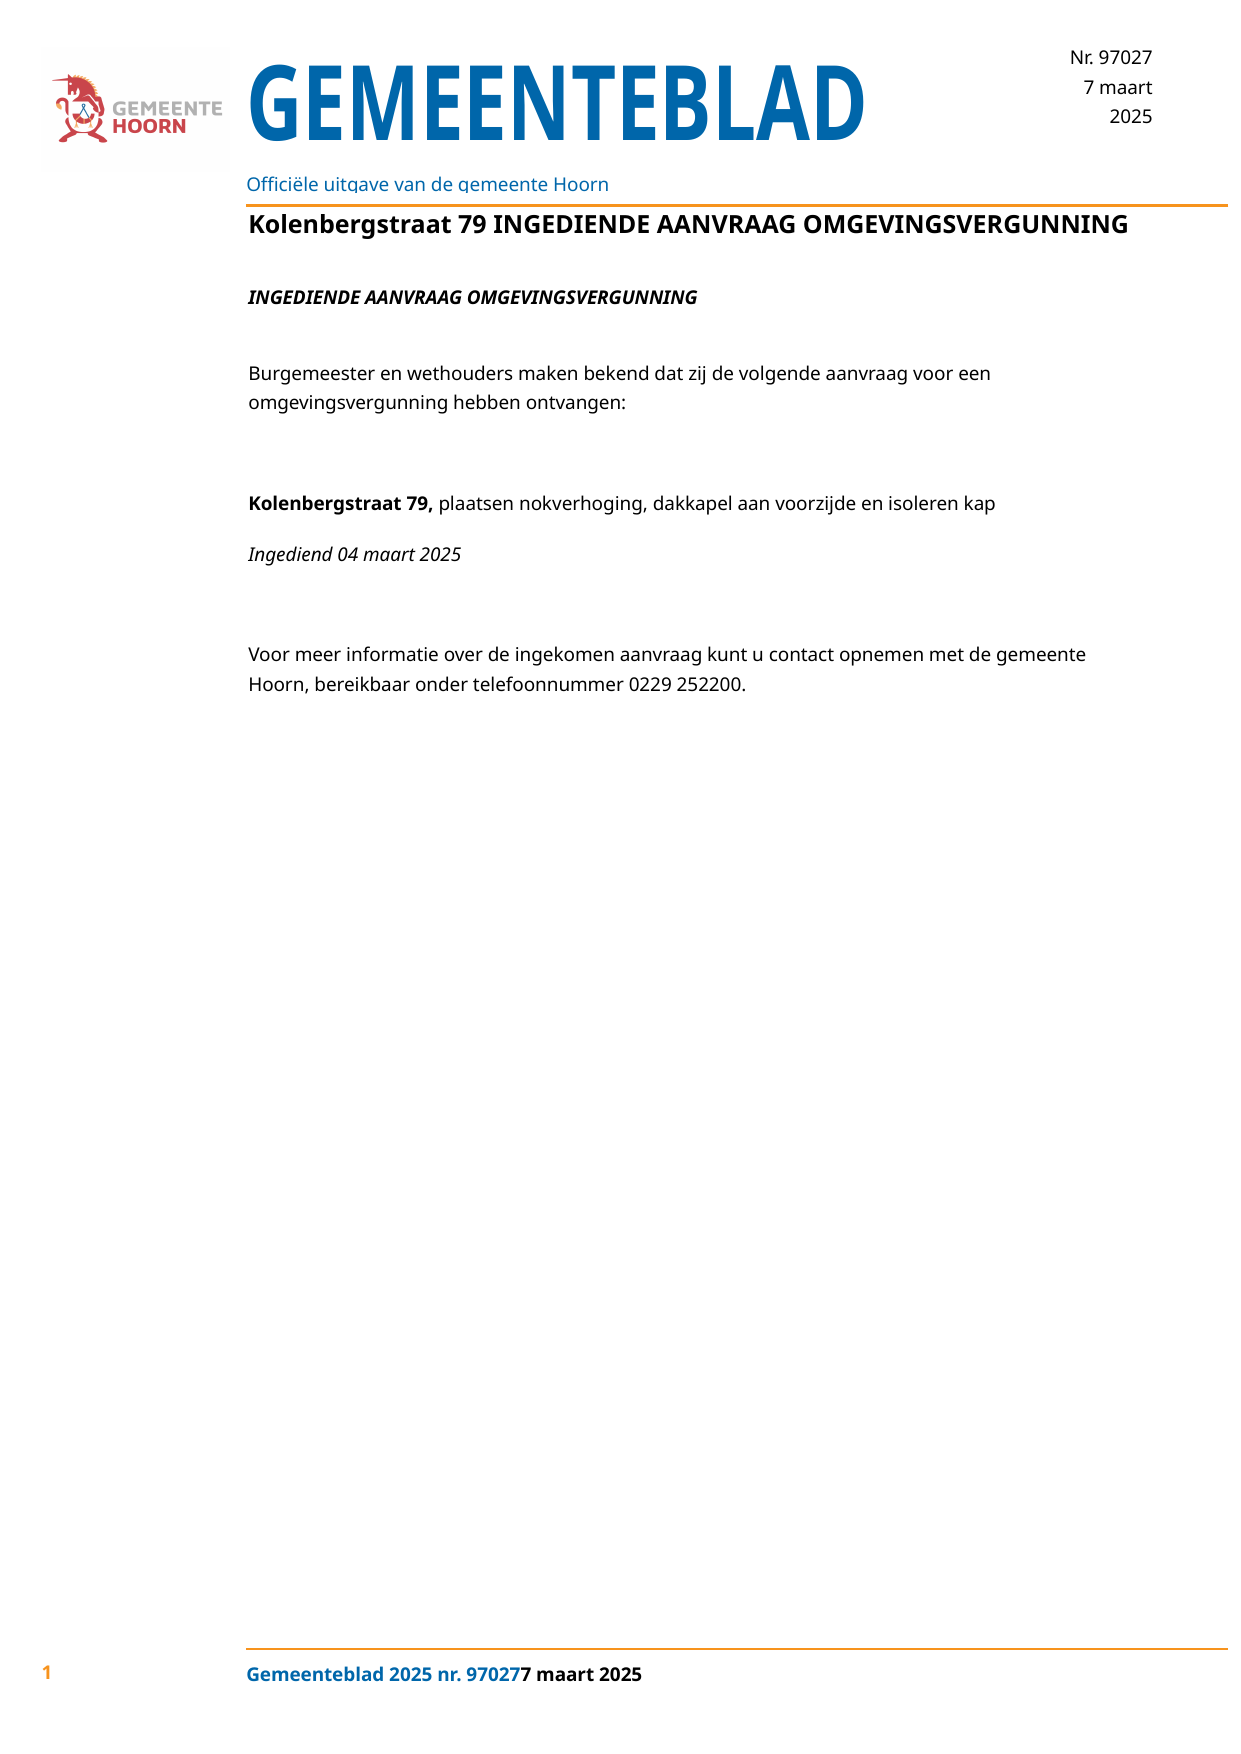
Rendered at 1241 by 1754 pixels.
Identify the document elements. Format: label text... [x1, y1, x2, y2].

text Burgemeester en wethouders maken bekend dat zij de volgende aanvraag voor een omgevingsvergunning hebben ontvangen: [248, 360, 1152, 415]
text Kolenbergstraat 79, plaatsen nokverhoging, dakkapel aan voorzijde en isoleren kap [248, 490, 1152, 516]
text Ingediend 04 maart 2025 [248, 541, 1152, 567]
picture [41, 47, 231, 172]
text Kolenbergstraat 79 INGEDIENDE AANVRAAG OMGEVINGSVERGUNNING [248, 207, 1152, 241]
text INGEDIENDE AANVRAAG OMGEVINGSVERGUNNING [248, 284, 1152, 309]
text Voor meer informatie over de ingekomen aanvraag kunt u contact opnemen met de gemeente Hoorn, bereikbaar onder telefoonnummer 0229 252200. [248, 642, 1152, 697]
